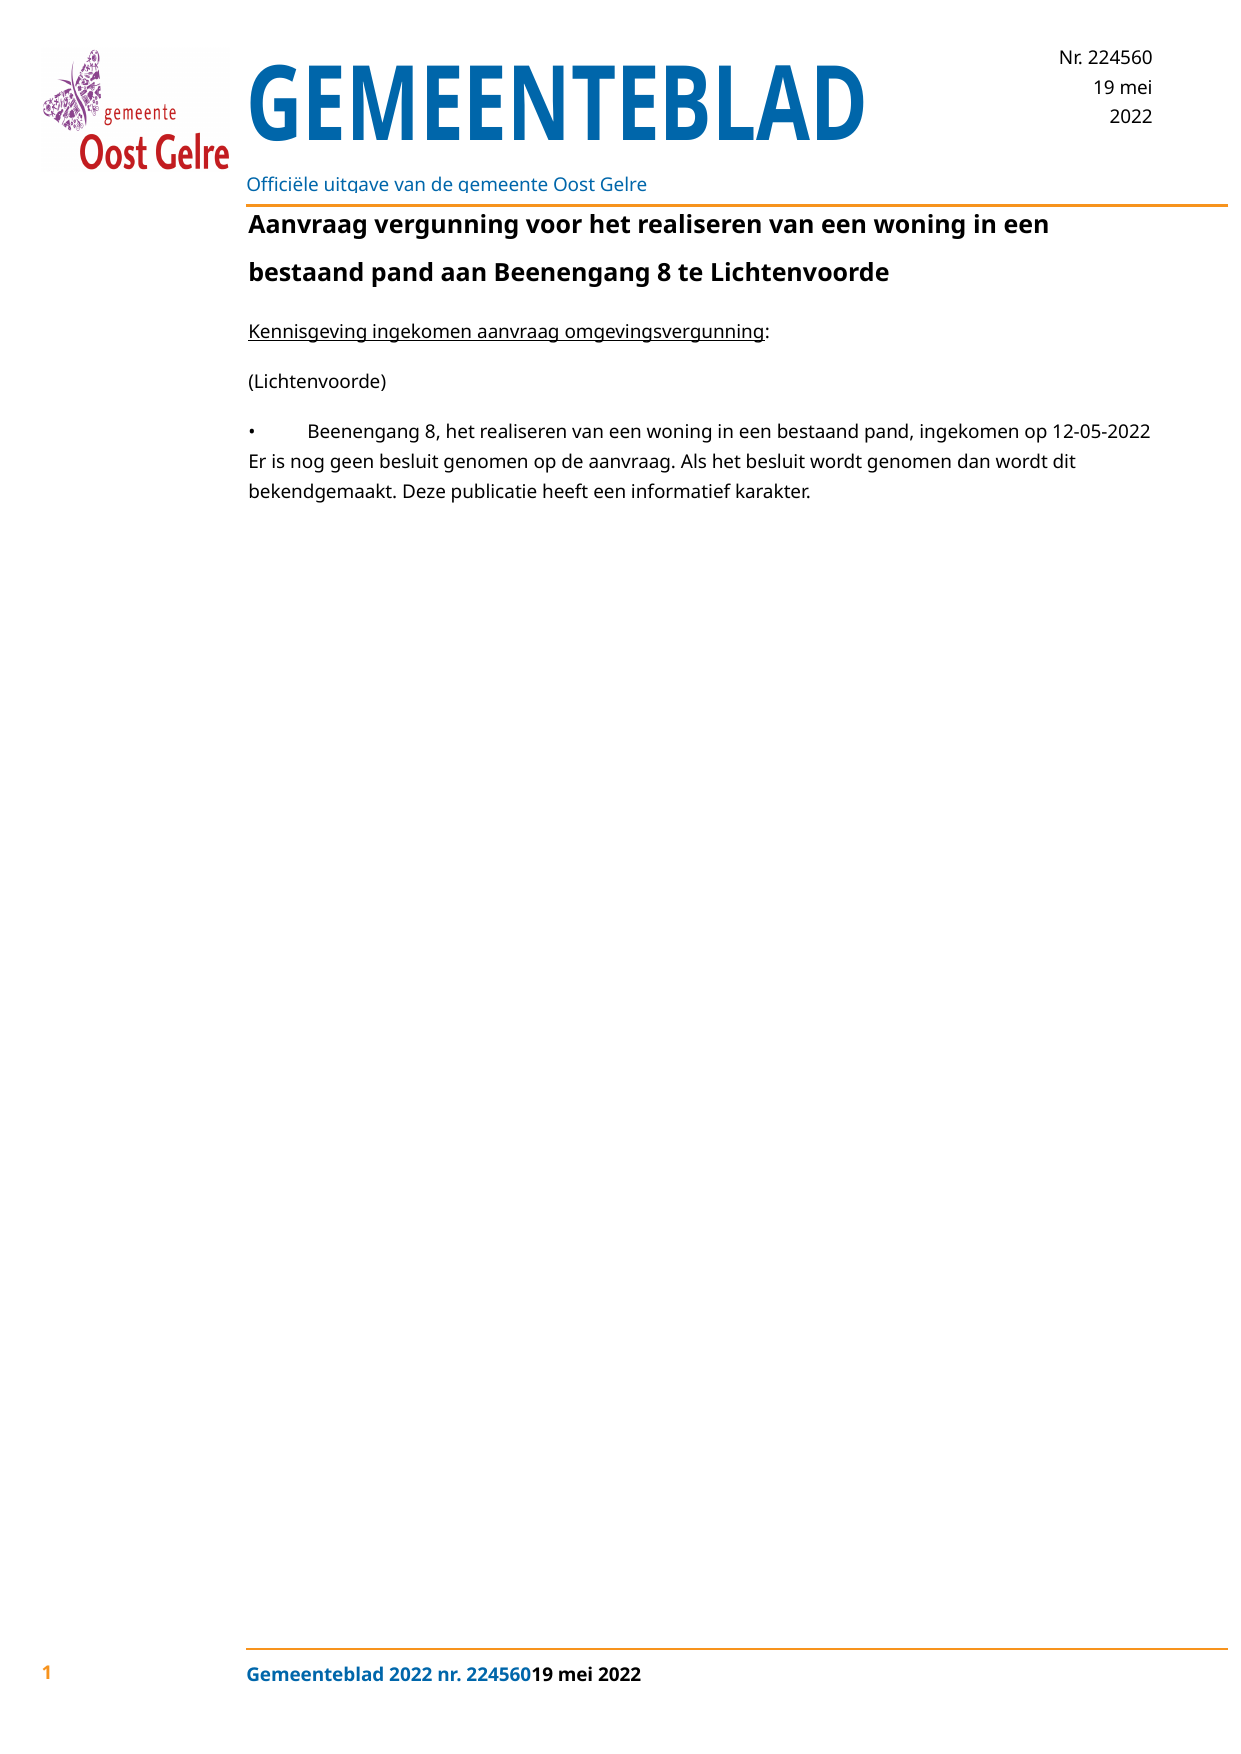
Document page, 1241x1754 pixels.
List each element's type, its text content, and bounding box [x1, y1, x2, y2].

picture [41, 47, 231, 172]
text Kennisgeving ingekomen aanvraag omgevingsvergunning: [248, 318, 1152, 344]
text (Lichtenvoorde) [248, 368, 1152, 394]
text Aanvraag vergunning voor het realiseren van een woning in een bestaand pand aan Beenengang 8 te Lichtenvoorde [248, 207, 1152, 288]
text Er is nog geen besluit genomen op de aanvraag. Als het besluit wordt genomen dan wordt dit bekendgemaakt. Deze publicatie heeft een informatief karakter. [248, 448, 1152, 504]
list Beenengang 8, het realiseren van een woning in een bestaand pand, ingekomen op 12-05-2022 [248, 419, 1152, 444]
